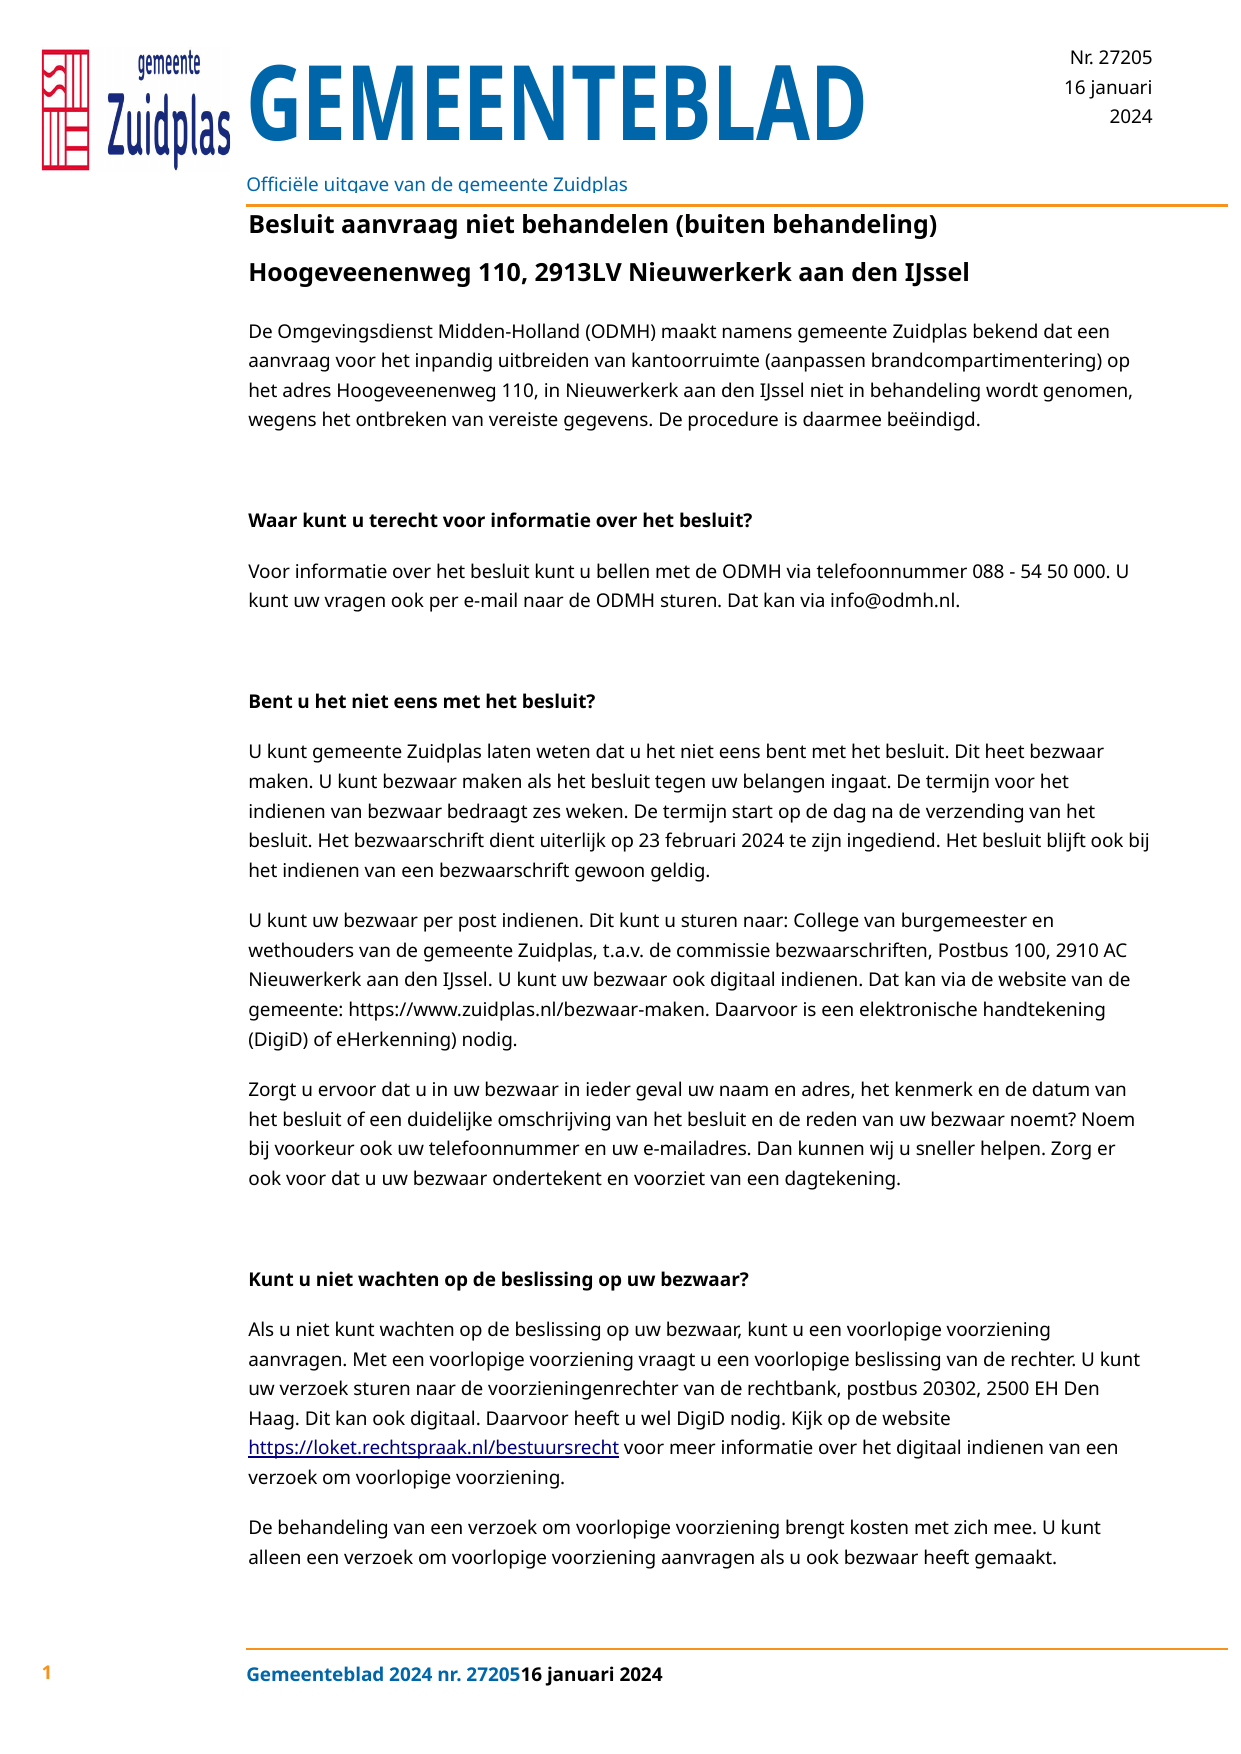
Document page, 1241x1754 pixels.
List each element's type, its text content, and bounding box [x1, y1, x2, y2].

text Kunt u niet wachten op de beslissing op uw bezwaar? [248, 1266, 1152, 1292]
text U kunt uw bezwaar per post indienen. Dit kunt u sturen naar: College van burgemeester en wethouders van de gemeente Zuidplas, t.a.v. de commissie bezwaarschriften, Postbus 100, 2910 AC Nieuwerkerk aan den IJssel. U kunt uw bezwaar ook digitaal indienen. Dat kan via de website van de gemeente: https://www.zuidplas.nl/bezwaar-maken. Daarvoor is een elektronische handtekening (DigiD) of eHerkenning) nodig. [248, 907, 1152, 1052]
text Als u niet kunt wachten op de beslissing op uw bezwaar, kunt u een voorlopige voorziening aanvragen. Met een voorlopige voorziening vraagt u een voorlopige beslissing van de rechter. U kunt uw verzoek sturen naar de voorzieningenrechter van de rechtbank, postbus 20302, 2500 EH Den Haag. Dit kan ook digitaal. Daarvoor heeft u wel DigiD nodig. Kijk op de website https://loket.rechtspraak.nl/bestuursrecht voor meer informatie over het digitaal indienen van een verzoek om voorlopige voorziening. [248, 1316, 1152, 1490]
text Voor informatie over het besluit kunt u bellen met de ODMH via telefoonnummer 088 - 54 50 000. U kunt uw vragen ook per e-mail naar de ODMH sturen. Dat kan via info@odmh.nl. [248, 558, 1152, 613]
text De behandeling van een verzoek om voorlopige voorziening brengt kosten met zich mee. U kunt alleen een verzoek om voorlopige voorziening aanvragen als u ook bezwaar heeft gemaakt. [248, 1514, 1152, 1570]
text U kunt gemeente Zuidplas laten weten dat u het niet eens bent met het besluit. Dit heet bezwaar maken. U kunt bezwaar maken als het besluit tegen uw belangen ingaat. De termijn voor het indienen van bezwaar bedraagt zes weken. De termijn start op de dag na de verzending van het besluit. Het bezwaarschrift dient uiterlijk op 23 februari 2024 te zijn ingediend. Het besluit blijft ook bij het indienen van een bezwaarschrift gewoon geldig. [248, 739, 1152, 883]
text Bent u het niet eens met het besluit? [248, 688, 1152, 714]
text Waar kunt u terecht voor informatie over het besluit? [248, 507, 1152, 533]
picture [41, 47, 231, 172]
text Besluit aanvraag niet behandelen (buiten behandeling) Hoogeveenenweg 110, 2913LV Nieuwerkerk aan den IJssel [248, 207, 1152, 288]
text Zorgt u ervoor dat u in uw bezwaar in ieder geval uw naam en adres, het kenmerk en de datum van het besluit of een duidelijke omschrijving van het besluit en de reden van uw bezwaar noemt? Noem bij voorkeur ook uw telefoonnummer en uw e-mailadres. Dan kunnen wij u sneller helpen. Zorg er ook voor dat u uw bezwaar ondertekent en voorziet van een dagtekening. [248, 1076, 1152, 1191]
text De Omgevingsdienst Midden-Holland (ODMH) maakt namens gemeente Zuidplas bekend dat een aanvraag voor het inpandig uitbreiden van kantoorruimte (aanpassen brandcompartimentering) op het adres Hoogeveenenweg 110, in Nieuwerkerk aan den IJssel niet in behandeling wordt genomen, wegens het ontbreken van vereiste gegevens. De procedure is daarmee beëindigd. [248, 318, 1152, 432]
